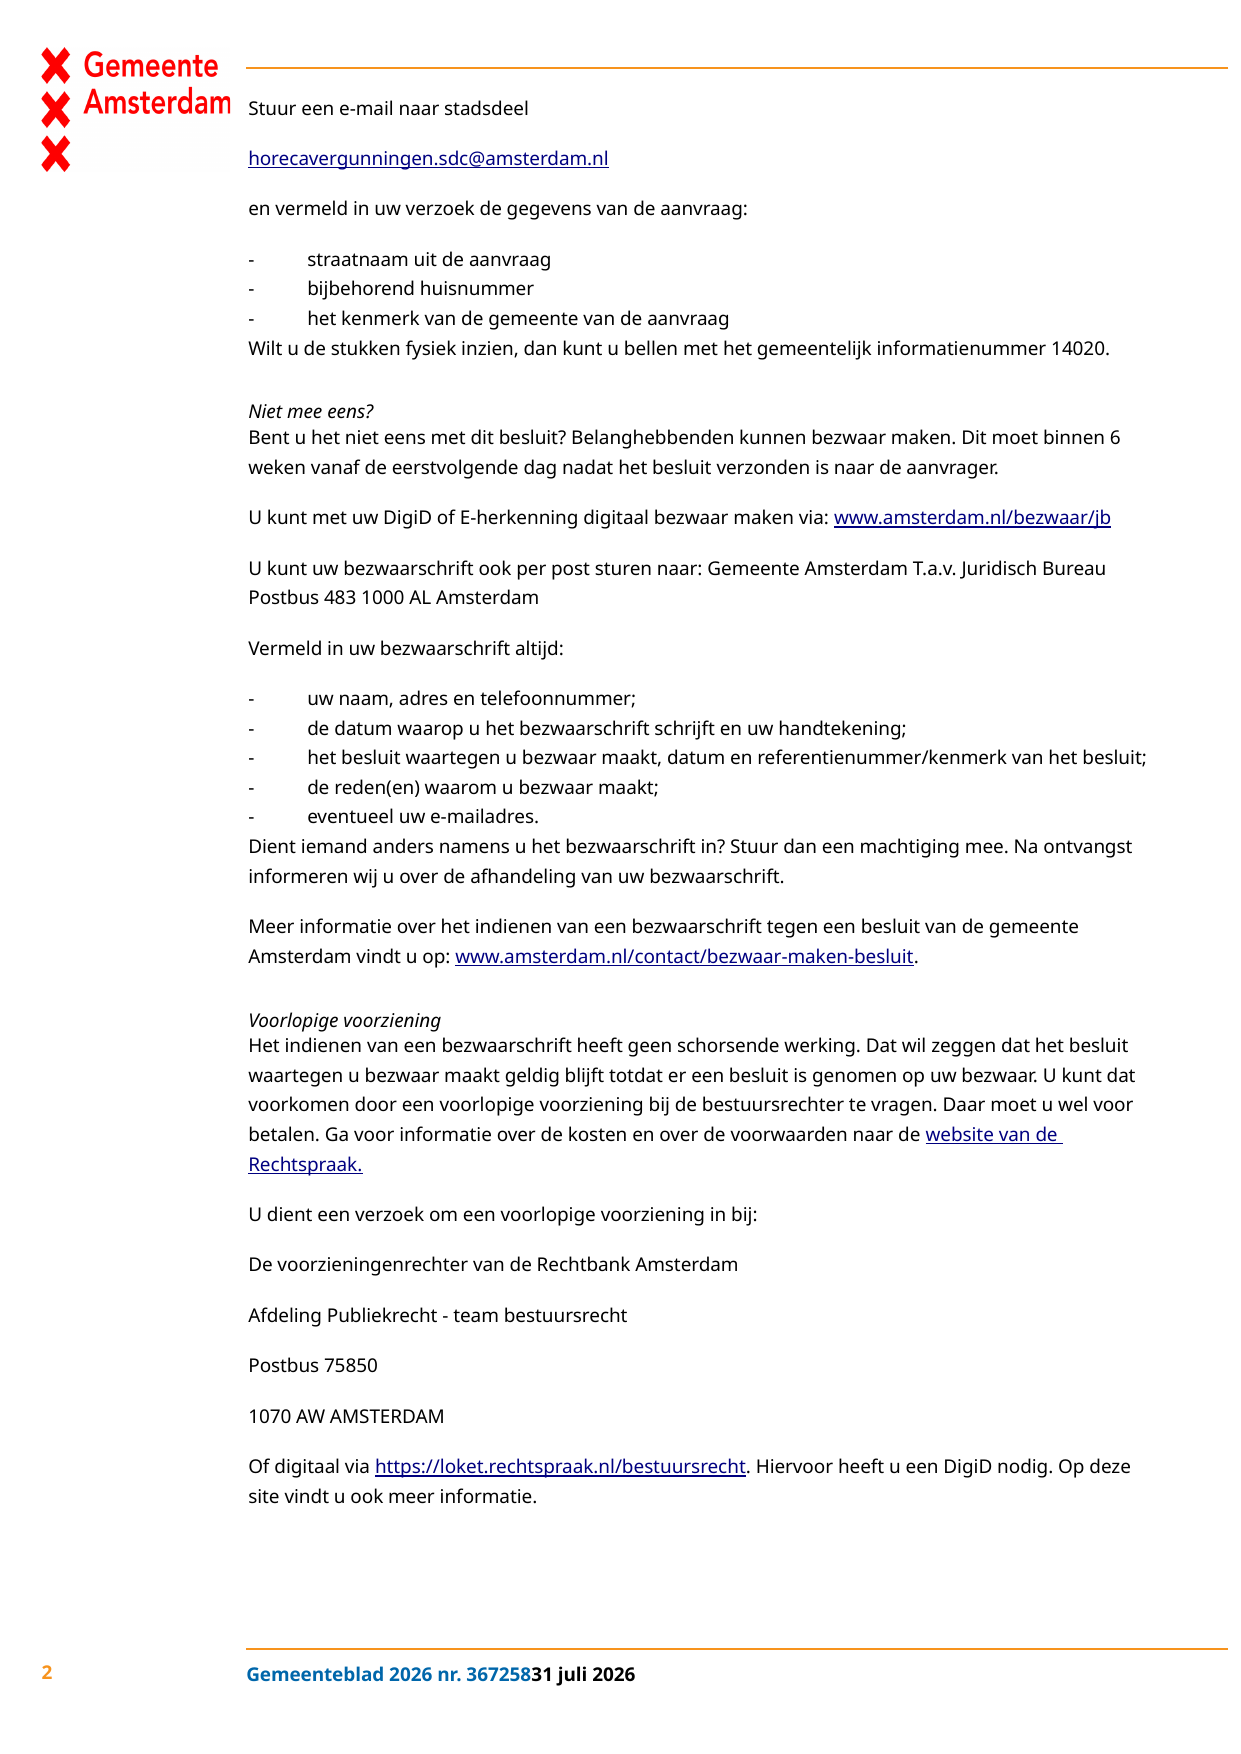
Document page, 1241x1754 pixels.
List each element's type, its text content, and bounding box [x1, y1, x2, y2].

list de datum waarop u het bezwaarschrift schrijft en uw handtekening; [248, 715, 1152, 741]
list straatnaam uit de aanvraag [248, 246, 1152, 272]
picture [41, 47, 231, 172]
list uw naam, adres en telefoonnummer; [248, 685, 1152, 711]
text Vermeld in uw bezwaarschrift altijd: [248, 635, 1152, 661]
text Afdeling Publiekrecht - team bestuursrecht [248, 1302, 1152, 1328]
text U dient een verzoek om een voorlopige voorziening in bij: [248, 1201, 1152, 1227]
list bijbehorend huisnummer [248, 276, 1152, 301]
text Het indienen van een bezwaarschrift heeft geen schorsende werking. Dat wil zeggen dat het besluit waartegen u bezwaar maakt geldig blijft totdat er een besluit is genomen op uw bezwaar. U kunt dat voorkomen door een voorlopige voorziening bij de bestuursrechter te vragen. Daar moet u wel voor betalen. Ga voor informatie over de kosten en over de voorwaarden naar de website van de Rechtspraak. [248, 1032, 1152, 1177]
list de reden(en) waarom u bezwaar maakt; [248, 774, 1152, 800]
list het kenmerk van de gemeente van de aanvraag [248, 305, 1152, 331]
text Wilt u de stukken fysiek inzien, dan kunt u bellen met het gemeentelijk informatienummer 14020. [248, 335, 1152, 361]
text Of digitaal via https://loket.rechtspraak.nl/bestuursrecht. Hiervoor heeft u een DigiD nodig. Op deze site vindt u ook meer informatie. [248, 1453, 1152, 1509]
text Stuur een e-mail naar stadsdeel [248, 95, 1152, 121]
text U kunt met uw DigiD of E-herkenning digitaal bezwaar maken via: www.amsterdam.nl/bezwaar/jb [248, 504, 1152, 530]
text De voorzieningenrechter van de Rechtbank Amsterdam [248, 1252, 1152, 1277]
text Niet mee eens? [248, 399, 1152, 424]
text Dient iemand anders namens u het bezwaarschrift in? Stuur dan een machtiging mee. Na ontvangst informeren wij u over de afhandeling van uw bezwaarschrift. [248, 833, 1152, 888]
text Postbus 75850 [248, 1352, 1152, 1378]
list het besluit waartegen u bezwaar maakt, datum en referentienummer/kenmerk van het besluit; [248, 744, 1152, 770]
text horecavergunningen.sdc@amsterdam.nl [248, 145, 1152, 171]
text en vermeld in uw verzoek de gegevens van de aanvraag: [248, 196, 1152, 221]
text Voorlopige voorziening [248, 1007, 1152, 1032]
list eventueel uw e-mailadres. [248, 804, 1152, 829]
text Bent u het niet eens met dit besluit? Belanghebbenden kunnen bezwaar maken. Dit moet binnen 6 weken vanaf de eerstvolgende dag nadat het besluit verzonden is naar de aanvrager. [248, 424, 1152, 480]
text U kunt uw bezwaarschrift ook per post sturen naar: Gemeente Amsterdam T.a.v. Juridisch Bureau Postbus 483 1000 AL Amsterdam [248, 555, 1152, 610]
text 1070 AW AMSTERDAM [248, 1403, 1152, 1429]
text Meer informatie over het indienen van een bezwaarschrift tegen een besluit van de gemeente Amsterdam vindt u op: www.amsterdam.nl/contact/bezwaar-maken-besluit. [248, 913, 1152, 968]
